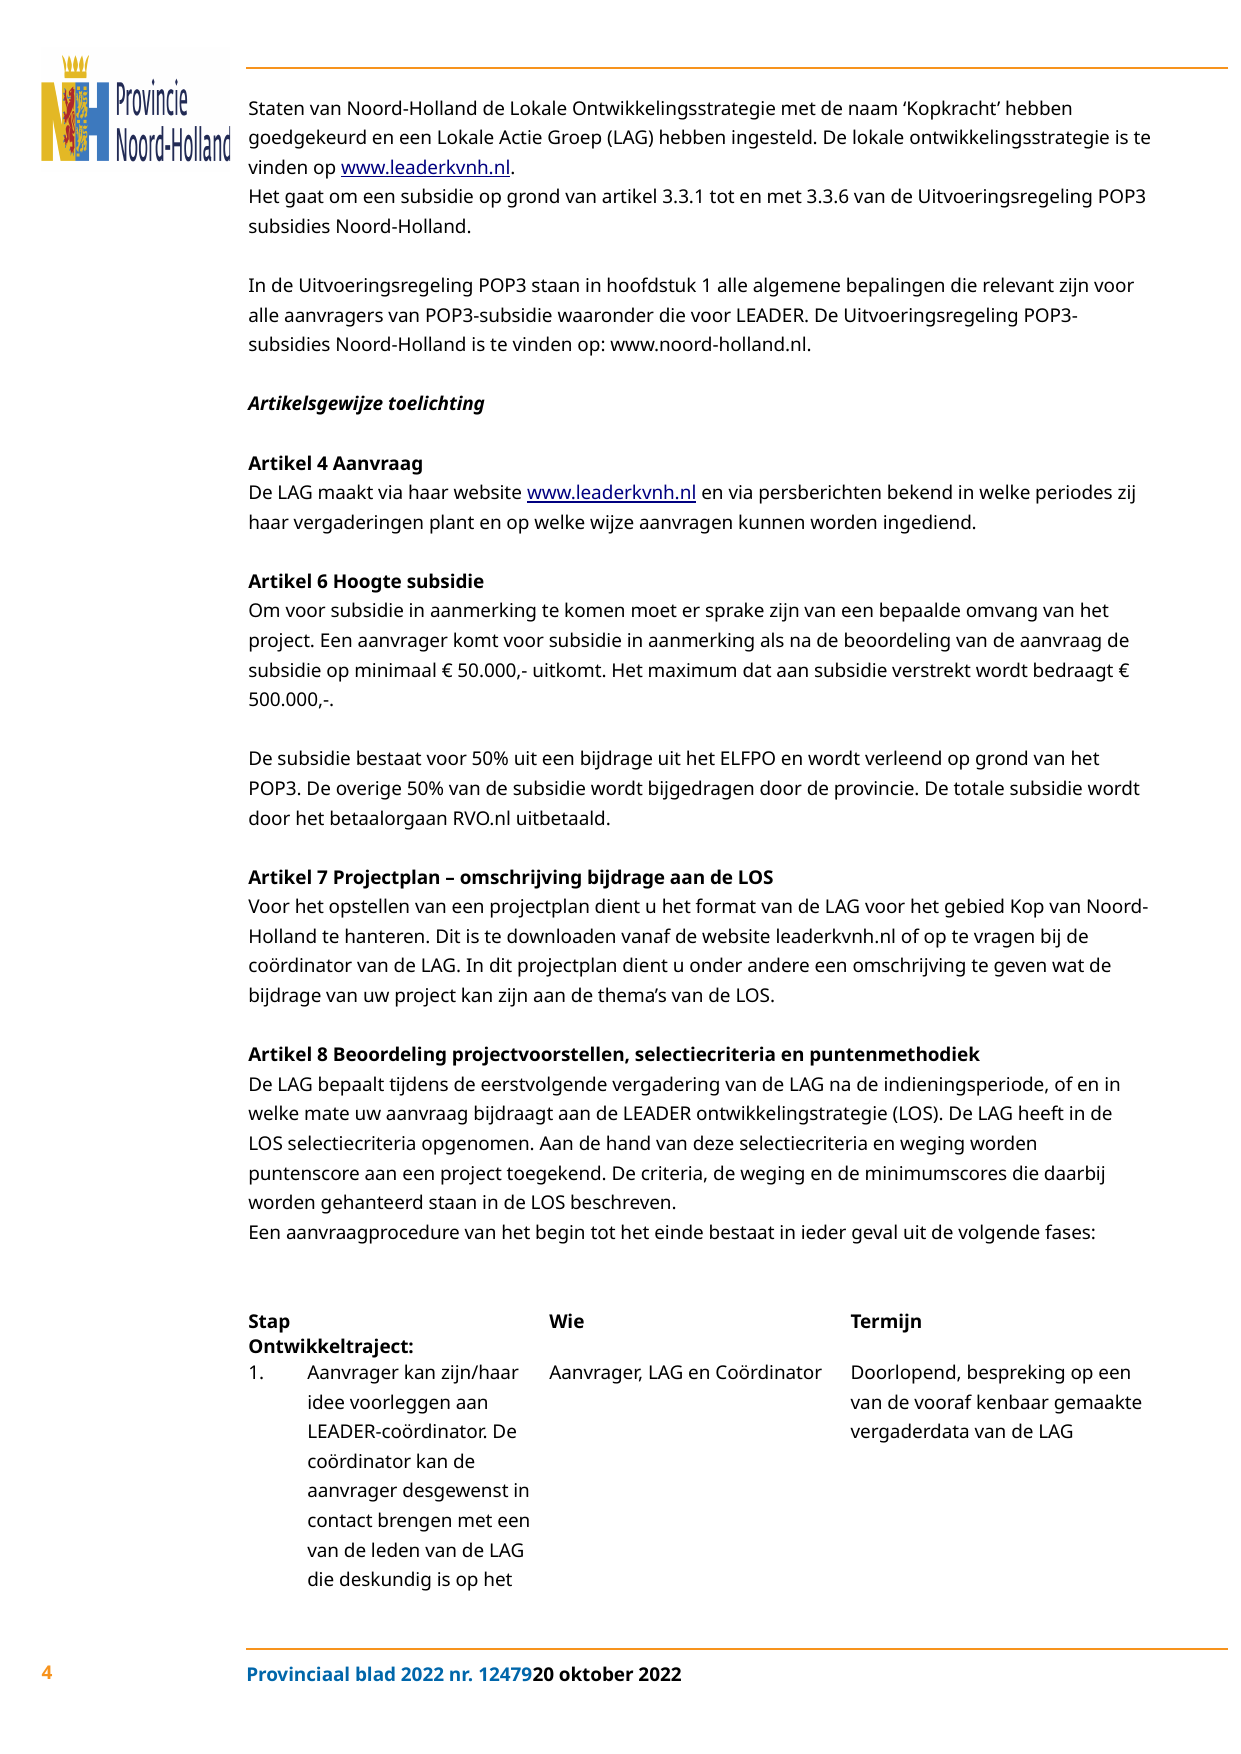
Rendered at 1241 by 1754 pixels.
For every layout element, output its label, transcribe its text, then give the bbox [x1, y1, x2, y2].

text Artikel 4 Aanvraag [248, 450, 1152, 476]
text Om voor subsidie in aanmerking te komen moet er sprake zijn van een bepaalde omvang van het project. Een aanvrager komt voor subsidie in aanmerking als na de beoordeling van de aanvraag de subsidie op minimaal € 50.000,- uitkomt. Het maximum dat aan subsidie verstrekt wordt bedraagt € 500.000,-. [248, 598, 1152, 712]
text De LAG bepaalt tijdens de eerstvolgende vergadering van de LAG na de indieningsperiode, of en in welke mate uw aanvraag bijdraagt aan de LEADER ontwikkelingstrategie (LOS). De LAG heeft in de LOS selectiecriteria opgenomen. Aan de hand van deze selectiecriteria en weging worden puntenscore aan een project toegekend. De criteria, de weging en de minimumscores die daarbij worden gehanteerd staan in de LOS beschreven. [248, 1071, 1152, 1215]
table_cell Doorlopend, bespreking op een van de vooraf kenbaar gemaakte vergaderdata van de LAG [850, 1359, 1152, 1592]
table_header Termijn [850, 1308, 1152, 1333]
table_cell Aanvrager, LAG en Coördinator [549, 1359, 850, 1592]
text Voor het opstellen van een projectplan dient u het format van de LAG voor het gebied Kop van Noord-Holland te hanteren. Dit is te downloaden vanaf de website leaderkvnh.nl of op te vragen bij de coördinator van de LAG. In dit projectplan dient u onder andere een omschrijving te geven wat de bijdrage van uw project kan zijn aan de thema’s van de LOS. [248, 893, 1152, 1008]
table_header Wie [549, 1308, 850, 1333]
text Artikelsgewijze toelichting [248, 391, 1152, 416]
text Het gaat om een subsidie op grond van artikel 3.3.1 tot en met 3.3.6 van de Uitvoeringsregeling POP3 subsidies Noord-Holland. [248, 183, 1152, 239]
table_cell Aanvrager kan zijn/haar idee voorleggen aan LEADER-coördinator. De coördinator kan de aanvrager desgewenst in contact brengen met een van de leden van de LAG die deskundig is op het [248, 1359, 549, 1592]
text Artikel 8 Beoordeling projectvoorstellen, selectiecriteria en puntenmethodiek [248, 1041, 1152, 1067]
picture [41, 47, 231, 172]
table_cell Ontwikkeltraject: [248, 1334, 1152, 1359]
text De subsidie bestaat voor 50% uit een bijdrage uit het ELFPO en wordt verleend op grond van het POP3. De overige 50% van de subsidie wordt bijgedragen door de provincie. De totale subsidie wordt door het betaalorgaan RVO.nl uitbetaald. [248, 746, 1152, 831]
text De LAG maakt via haar website www.leaderkvnh.nl en via persberichten bekend in welke periodes zij haar vergaderingen plant en op welke wijze aanvragen kunnen worden ingediend. [248, 479, 1152, 535]
table_header Stap [248, 1308, 549, 1333]
text Artikel 7 Projectplan – omschrijving bijdrage aan de LOS [248, 864, 1152, 890]
text Artikel 6 Hoogte subsidie [248, 568, 1152, 594]
text Een aanvraagprocedure van het begin tot het einde bestaat in ieder geval uit de volgende fases: [248, 1219, 1152, 1245]
text In de Uitvoeringsregeling POP3 staan in hoofdstuk 1 alle algemene bepalingen die relevant zijn voor alle aanvragers van POP3-subsidie waaronder die voor LEADER. De Uitvoeringsregeling POP3-subsidies Noord-Holland is te vinden op: www.noord-holland.nl. [248, 272, 1152, 357]
text Staten van Noord-Holland de Lokale Ontwikkelingsstrategie met de naam ‘Kopkracht’ hebben goedgekeurd en een Lokale Actie Groep (LAG) hebben ingesteld. De lokale ontwikkelingsstrategie is te vinden op www.leaderkvnh.nl. [248, 95, 1152, 180]
